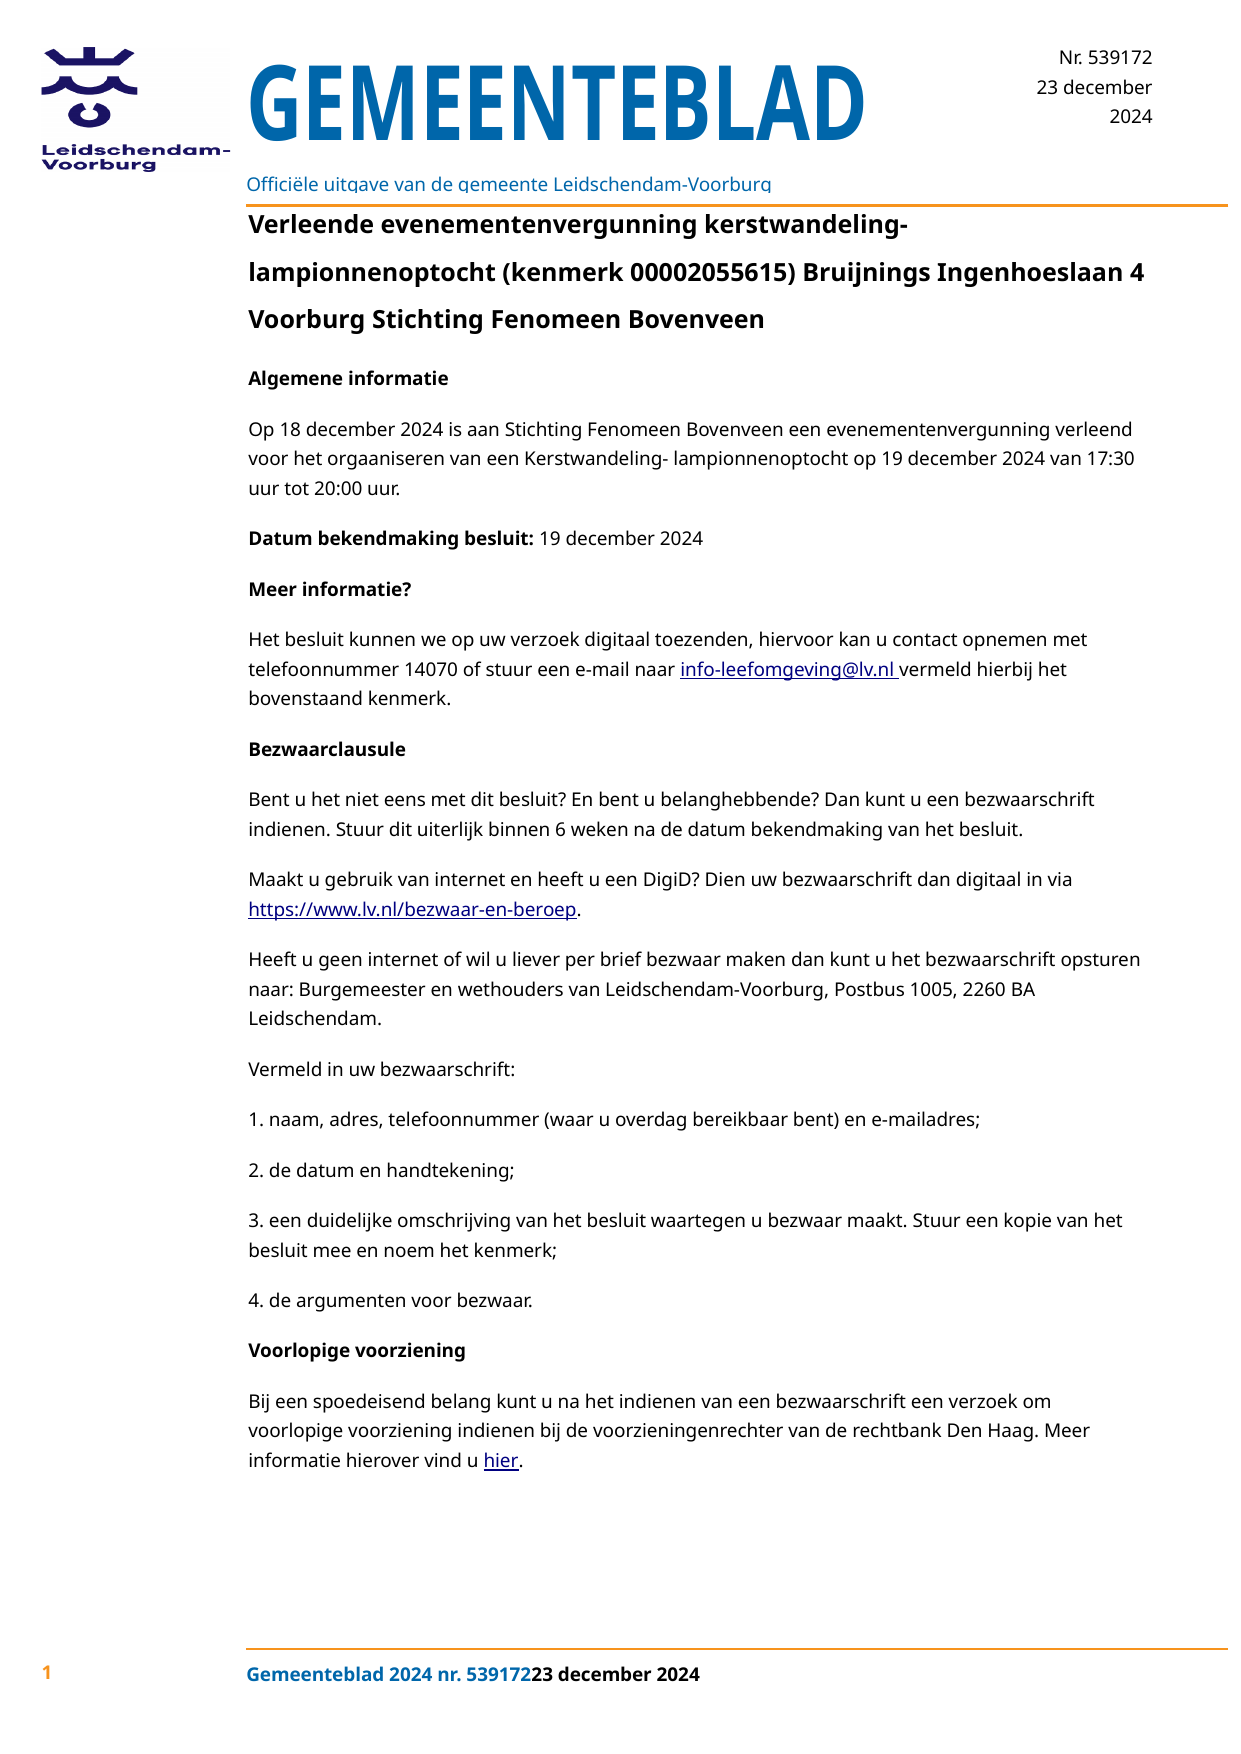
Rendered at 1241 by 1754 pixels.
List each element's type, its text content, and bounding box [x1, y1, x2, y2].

text Bent u het niet eens met dit besluit? En bent u belanghebbende? Dan kunt u een bezwaarschrift indienen. Stuur dit uiterlijk binnen 6 weken na de datum bekendmaking van het besluit. [248, 786, 1152, 842]
text Verleende evenementenvergunning kerstwandeling- lampionnenoptocht (kenmerk 00002055615) Bruijnings Ingenhoeslaan 4 Voorburg Stichting Fenomeen Bovenveen [248, 207, 1152, 336]
text Vermeld in uw bezwaarschrift: [248, 1056, 1152, 1082]
text Maakt u gebruik van internet en heeft u een DigiD? Dien uw bezwaarschrift dan digitaal in via https://www.lv.nl/bezwaar-en-beroep. [248, 866, 1152, 922]
text Op 18 december 2024 is aan Stichting Fenomeen Bovenveen een evenementenvergunning verleend voor het orgaaniseren van een Kerstwandeling- lampionnenoptocht op 19 december 2024 van 17:30 uur tot 20:00 uur. [248, 416, 1152, 501]
text 4. de argumenten voor bezwaar. [248, 1287, 1152, 1313]
text Datum bekendmaking besluit: 19 december 2024 [248, 526, 1152, 551]
text Het besluit kunnen we op uw verzoek digitaal toezenden, hiervoor kan u contact opnemen met telefoonnummer 14070 of stuur een e-mail naar info-leefomgeving@lv.nl vermeld hierbij het bovenstaand kenmerk. [248, 626, 1152, 711]
text 1. naam, adres, telefoonnummer (waar u overdag bereikbaar bent) en e-mailadres; [248, 1106, 1152, 1132]
text Bij een spoedeisend belang kunt u na het indienen van een bezwaarschrift een verzoek om voorlopige voorziening indienen bij de voorzieningenrechter van de rechtbank Den Haag. Meer informatie hierover vind u hier. [248, 1388, 1152, 1473]
picture [41, 47, 231, 172]
text Voorlopige voorziening [248, 1338, 1152, 1363]
text Algemene informatie [248, 366, 1152, 391]
text Bezwaarclausule [248, 736, 1152, 762]
text Meer informatie? [248, 576, 1152, 602]
text Heeft u geen internet of wil u liever per brief bezwaar maken dan kunt u het bezwaarschrift opsturen naar: Burgemeester en wethouders van Leidschendam-Voorburg, Postbus 1005, 2260 BA Leidschendam. [248, 946, 1152, 1031]
text 2. de datum en handtekening; [248, 1157, 1152, 1182]
text 3. een duidelijke omschrijving van het besluit waartegen u bezwaar maakt. Stuur een kopie van het besluit mee en noem het kenmerk; [248, 1207, 1152, 1262]
